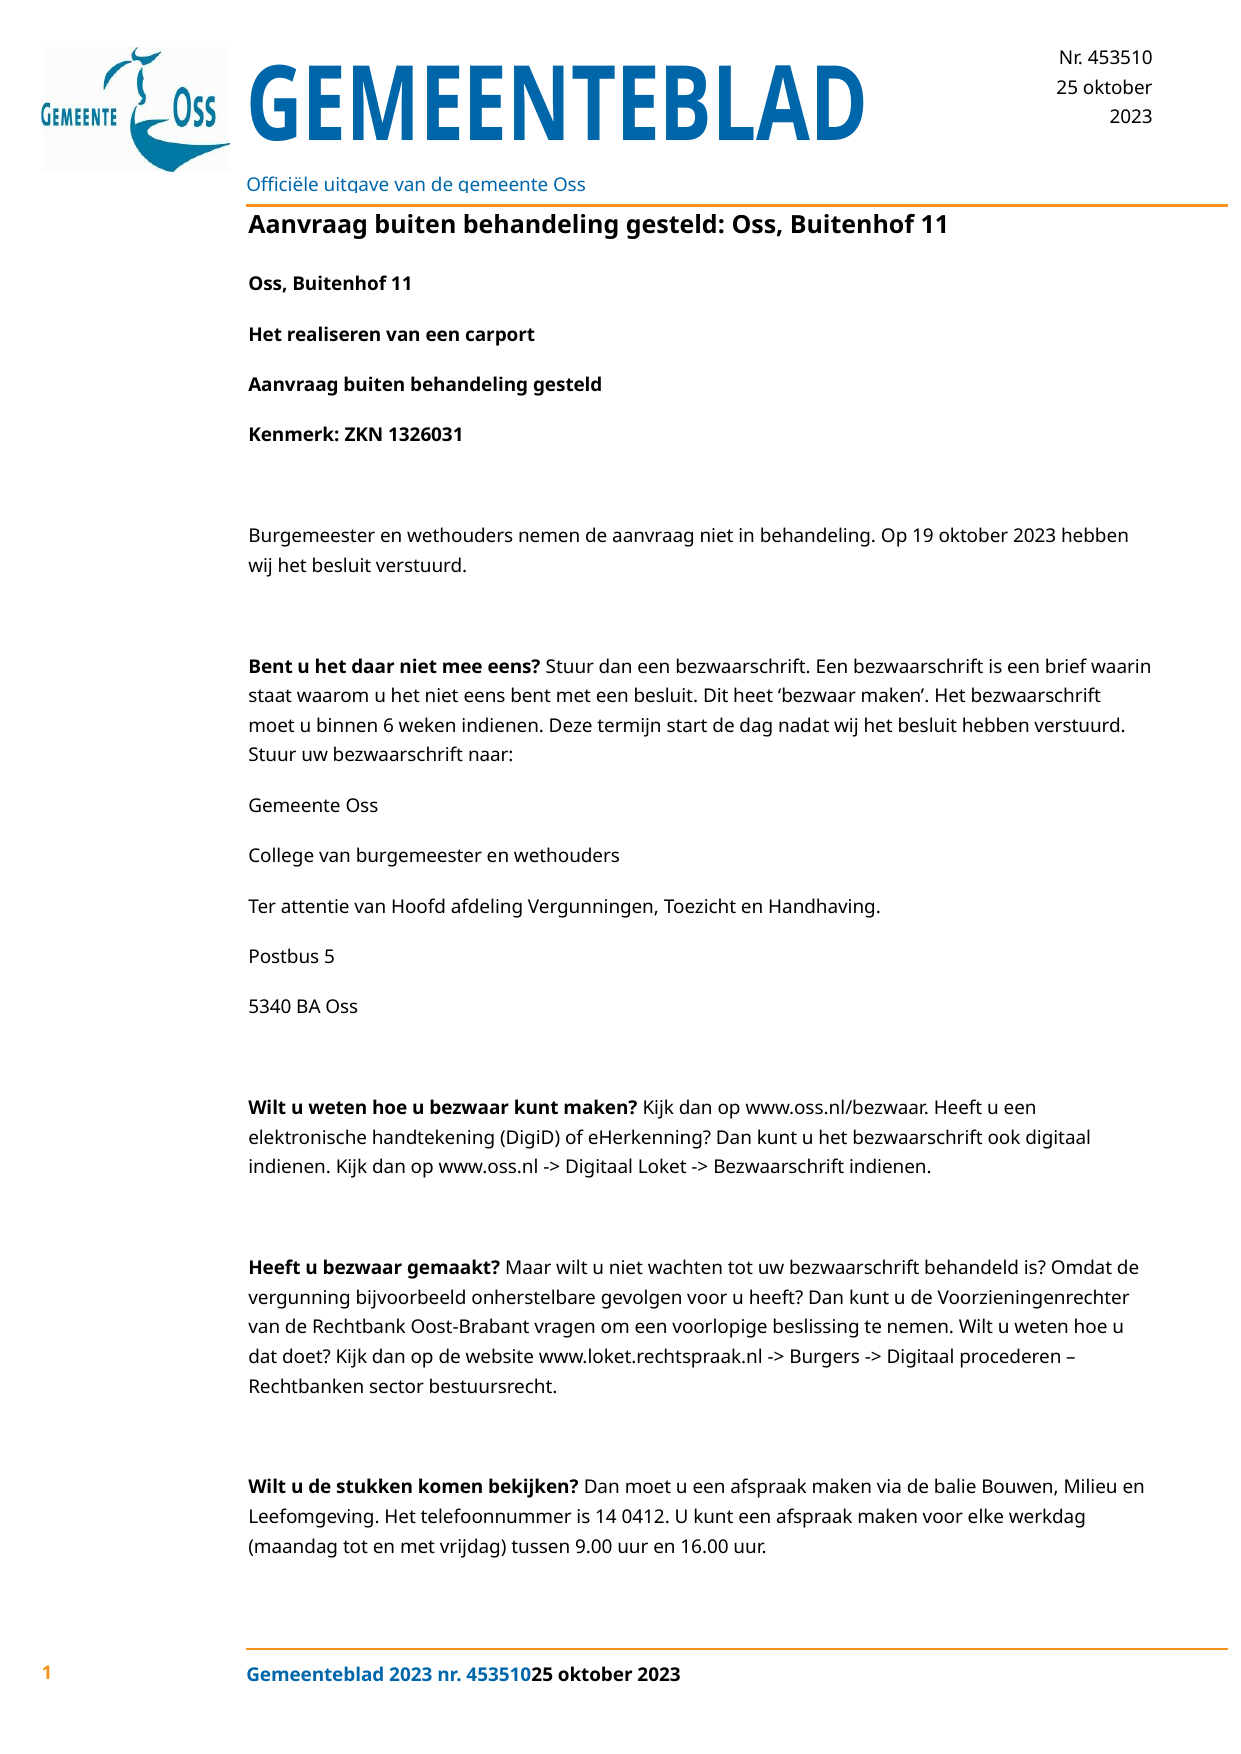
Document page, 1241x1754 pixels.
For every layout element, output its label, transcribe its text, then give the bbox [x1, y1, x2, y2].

text Kenmerk: ZKN 1326031 [248, 422, 1152, 447]
text Ter attentie van Hoofd afdeling Vergunningen, Toezicht en Handhaving. [248, 893, 1152, 918]
text Wilt u de stukken komen bekijken? Dan moet u een afspraak maken via de balie Bouwen, Milieu en Leefomgeving. Het telefoonnummer is 14 0412. U kunt een afspraak maken voor elke werkdag (maandag tot en met vrijdag) tussen 9.00 uur en 16.00 uur. [248, 1474, 1152, 1558]
text Gemeente Oss [248, 792, 1152, 818]
text Aanvraag buiten behandeling gesteld: Oss, Buitenhof 11 [248, 207, 1152, 241]
text Oss, Buitenhof 11 [248, 270, 1152, 296]
text Bent u het daar niet mee eens? Stuur dan een bezwaarschrift. Een bezwaarschrift is een brief waarin staat waarom u het niet eens bent met een besluit. Dit heet ‘bezwaar maken’. Het bezwaarschrift moet u binnen 6 weken indienen. Deze termijn start de dag nadat wij het besluit hebben verstuurd. Stuur uw bezwaarschrift naar: [248, 653, 1152, 767]
text College van burgemeester en wethouders [248, 842, 1152, 868]
picture [41, 47, 231, 172]
text Heeft u bezwaar gemaakt? Maar wilt u niet wachten tot uw bezwaarschrift behandeld is? Omdat de vergunning bijvoorbeeld onherstelbare gevolgen voor u heeft? Dan kunt u de Voorzieningenrechter van de Rechtbank Oost-Brabant vragen om een voorlopige beslissing te nemen. Wilt u weten hoe u dat doet? Kijk dan op de website www.loket.rechtspraak.nl -> Burgers -> Digitaal procederen – Rechtbanken sector bestuursrecht. [248, 1254, 1152, 1398]
text Het realiseren van een carport [248, 321, 1152, 346]
text Wilt u weten hoe u bezwaar kunt maken? Kijk dan op www.oss.nl/bezwaar. Heeft u een elektronische handtekening (DigiD) of eHerkenning? Dan kunt u het bezwaarschrift ook digitaal indienen. Kijk dan op www.oss.nl -> Digitaal Loket -> Bezwaarschrift indienen. [248, 1094, 1152, 1179]
text Burgemeester en wethouders nemen de aanvraag niet in behandeling. Op 19 oktober 2023 hebben wij het besluit verstuurd. [248, 522, 1152, 578]
text Aanvraag buiten behandeling gesteld [248, 371, 1152, 397]
text Postbus 5 [248, 943, 1152, 969]
text 5340 BA Oss [248, 994, 1152, 1019]
